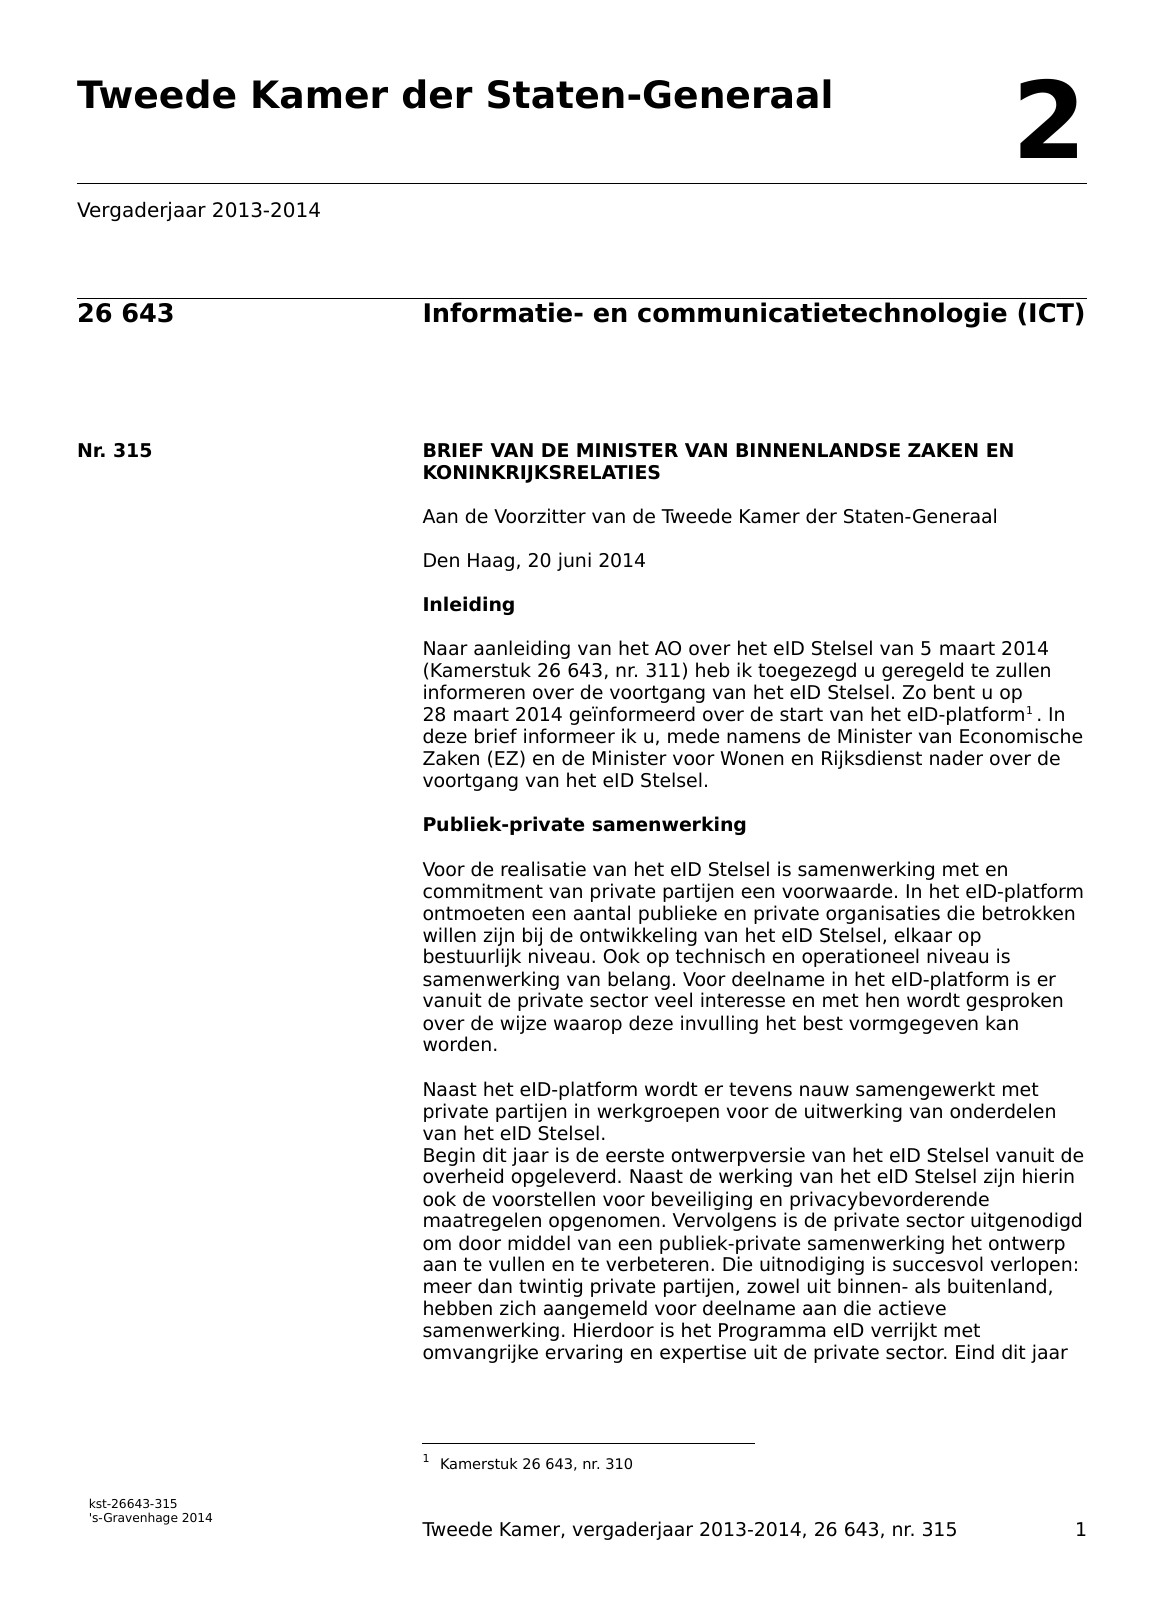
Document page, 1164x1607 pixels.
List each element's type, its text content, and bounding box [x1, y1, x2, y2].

subtitle Nr. 315 BRIEF VAN DE MINISTER VAN BINNENLANDSE ZAKEN EN KONINKRIJKSRELATIES [77, 440, 1087, 484]
text Begin dit jaar is de eerste ontwerpversie van het eID Stelsel vanuit de overheid opgeleverd. Naast de werking van het eID Stelsel zijn hierin ook de voorstellen voor beveiliging en privacybevorderende maatregelen opgenomen. Vervolgens is de private sector uitgenodigd om door middel van een publiek-private samenwerking het ontwerp aan te vullen en te verbeteren. Die uitnodiging is succesvol verlopen: meer dan twintig private partijen, zowel uit binnen- als buitenland, hebben zich aangemeld voor deelname aan die actieve samenwerking. Hierdoor is het Programma eID verrijkt met omvangrijke ervaring en expertise uit de private sector. Eind dit jaar [422, 1144, 1087, 1364]
text Voor de realisatie van het eID Stelsel is samenwerking met en commitment van private partijen een voorwaarde. In het eID-platform ontmoeten een aantal publieke en private organisaties die betrokken willen zijn bij de ontwikkeling van het eID Stelsel, elkaar op bestuurlijk niveau. Ook op technisch en operationeel niveau is samenwerking van belang. Voor deelname in het eID-platform is er vanuit de private sector veel interesse en met hen wordt gesproken over de wijze waarop deze invulling het best vormgegeven kan worden. [422, 858, 1087, 1056]
subtitle Inleiding [422, 594, 1087, 616]
text kst-26643-315 [88, 1497, 323, 1511]
table_cell Vergaderjaar 2013-2014 [77, 184, 1087, 298]
subtitle Publiek-private samenwerking [422, 814, 1087, 836]
table_header 2 [886, 59, 1087, 183]
text Naast het eID-platform wordt er tevens nauw samengewerkt met private partijen in werkgroepen voor de uitwerking van onderdelen van het eID Stelsel. [422, 1078, 1087, 1144]
text 's-Gravenhage 2014 [88, 1511, 323, 1525]
table_header Tweede Kamer der Staten-Generaal [77, 59, 886, 183]
text Naar aanleiding van het AO over het eID Stelsel van 5 maart 2014 (Kamerstuk 26 643, nr. 311) heb ik toegezegd u geregeld te zullen informeren over de voortgang van het eID Stelsel. Zo bent u op 28 maart 2014 geïnformeerd over de start van het eID-platform. In deze brief informeer ik u, mede namens de Minister van Economische Zaken (EZ) en de Minister voor Wonen en Rijksdienst nader over de voortgang van het eID Stelsel. [422, 638, 1087, 792]
subtitle 26 643 Informatie- en communicatietechnologie (ICT) [77, 299, 1087, 329]
text Aan de Voorzitter van de Tweede Kamer der Staten-Generaal [422, 506, 1087, 528]
text Kamerstuk 26 643, nr. 310 [422, 1452, 1087, 1474]
text Den Haag, 20 juni 2014 [422, 550, 1087, 572]
